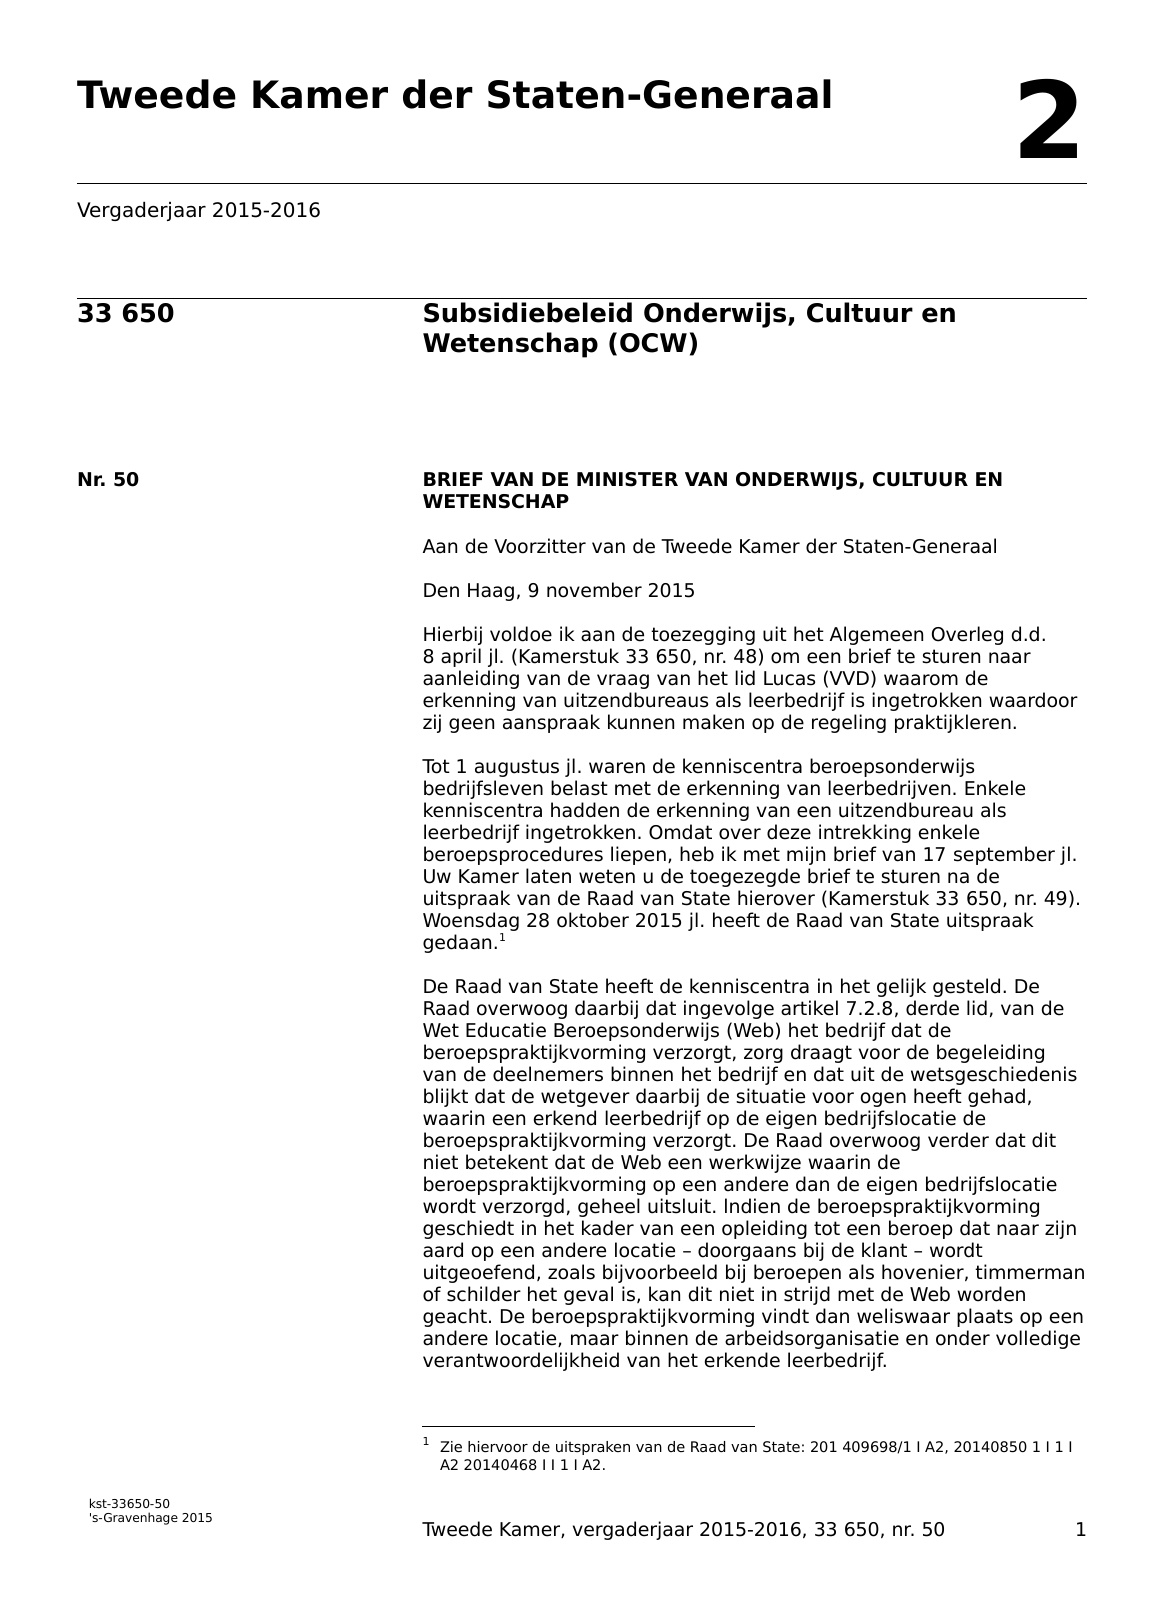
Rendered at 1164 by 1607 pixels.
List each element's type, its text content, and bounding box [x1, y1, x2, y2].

text De Raad van State heeft de kenniscentra in het gelijk gesteld. De Raad overwoog daarbij dat ingevolge artikel 7.2.8, derde lid, van de Wet Educatie Beroepsonderwijs (Web) het bedrijf dat de beroepspraktijkvorming verzorgt, zorg draagt voor de begeleiding van de deelnemers binnen het bedrijf en dat uit de wetsgeschiedenis blijkt dat de wetgever daarbij de situatie voor ogen heeft gehad, waarin een erkend leerbedrijf op de eigen bedrijfslocatie de beroepspraktijkvorming verzorgt. De Raad overwoog verder dat dit niet betekent dat de Web een werkwijze waarin de beroepspraktijkvorming op een andere dan de eigen bedrijfslocatie wordt verzorgd, geheel uitsluit. lndien de beroepspraktijkvorming geschiedt in het kader van een opleiding tot een beroep dat naar zijn aard op een andere locatie – doorgaans bij de klant – wordt uitgeoefend, zoals bijvoorbeeld bij beroepen als hovenier, timmerman of schilder het geval is, kan dit niet in strijd met de Web worden geacht. De beroepspraktijkvorming vindt dan weliswaar plaats op een andere locatie, maar binnen de arbeidsorganisatie en onder volledige verantwoordelijkheid van het erkende leerbedrijf. [422, 976, 1087, 1372]
text 's-Gravenhage 2015 [88, 1511, 323, 1525]
text Aan de Voorzitter van de Tweede Kamer der Staten-Generaal [422, 536, 1087, 557]
subtitle Nr. 50 BRIEF VAN DE MINISTER VAN ONDERWIJS, CULTUUR EN WETENSCHAP [77, 469, 1087, 513]
text Tot 1 augustus jl. waren de kenniscentra beroepsonderwijs bedrijfsleven belast met de erkenning van leerbedrijven. Enkele kenniscentra hadden de erkenning van een uitzendbureau als leerbedrijf ingetrokken. Omdat over deze intrekking enkele beroepsprocedures liepen, heb ik met mijn brief van 17 september jl. Uw Kamer laten weten u de toegezegde brief te sturen na de uitspraak van de Raad van State hierover (Kamerstuk 33 650, nr. 49). Woensdag 28 oktober 2015 jl. heeft de Raad van State uitspraak gedaan. [422, 756, 1087, 954]
text kst-33650-50 [88, 1497, 323, 1511]
text Den Haag, 9 november 2015 [422, 580, 1087, 602]
subtitle 33 650 Subsidiebeleid Onderwijs, Cultuur en Wetenschap (OCW) [77, 299, 1087, 358]
text Hierbij voldoe ik aan de toezegging uit het Algemeen Overleg d.d. 8 april jl. (Kamerstuk 33 650, nr. 48) om een brief te sturen naar aanleiding van de vraag van het lid Lucas (VVD) waarom de erkenning van uitzendbureaus als leerbedrijf is ingetrokken waardoor zij geen aanspraak kunnen maken op de regeling praktijkleren. [422, 624, 1087, 734]
table_cell Vergaderjaar 2015-2016 [77, 184, 1087, 298]
table_header Tweede Kamer der Staten-Generaal [77, 59, 886, 183]
text Zie hiervoor de uitspraken van de Raad van State: 201 409698/1 I A2, 20140850 1 I 1 I A2 20140468 I I 1 I A2. [422, 1435, 1087, 1474]
table_header 2 [886, 59, 1087, 183]
